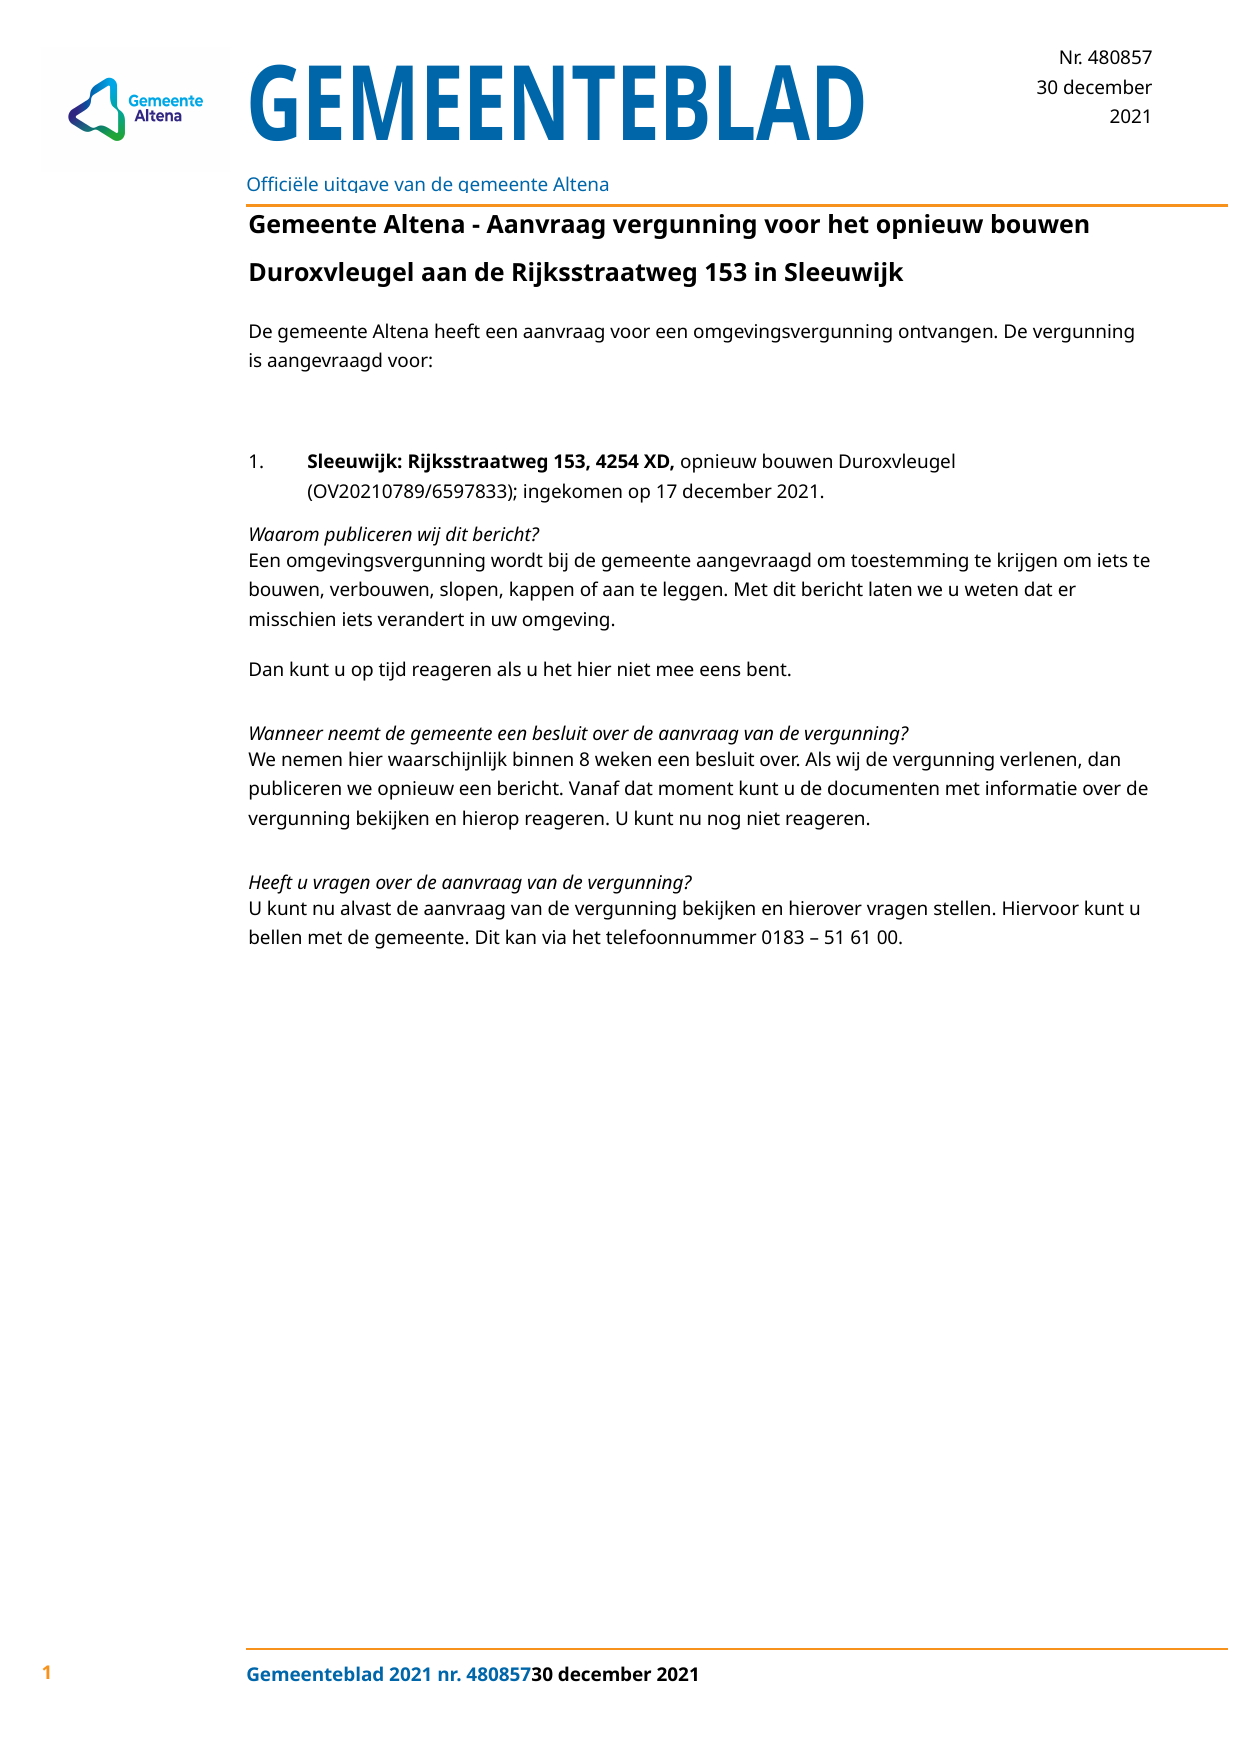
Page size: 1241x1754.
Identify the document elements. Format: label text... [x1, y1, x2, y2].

picture [41, 47, 231, 172]
text Gemeente Altena - Aanvraag vergunning voor het opnieuw bouwen Duroxvleugel aan de Rijksstraatweg 153 in Sleeuwijk [248, 207, 1152, 288]
text Een omgevingsvergunning wordt bij de gemeente aangevraagd om toestemming te krijgen om iets te bouwen, verbouwen, slopen, kappen of aan te leggen. Met dit bericht laten we u weten dat er misschien iets verandert in uw omgeving. [248, 547, 1152, 632]
list Sleeuwijk: Rijksstraatweg 153, 4254 XD, opnieuw bouwen Duroxvleugel (OV20210789/6597833); ingekomen op 17 december 2021. [248, 448, 1152, 504]
text Heeft u vragen over de aanvraag van de vergunning? [248, 869, 1152, 895]
text Dan kunt u op tijd reageren als u het hier niet mee eens bent. [248, 656, 1152, 682]
text De gemeente Altena heeft een aanvraag voor een omgevingsvergunning ontvangen. De vergunning is aangevraagd voor: [248, 318, 1152, 373]
text U kunt nu alvast de aanvraag van de vergunning bekijken en hierover vragen stellen. Hiervoor kunt u bellen met de gemeente. Dit kan via het telefoonnummer 0183 – 51 61 00. [248, 895, 1152, 950]
text We nemen hier waarschijnlijk binnen 8 weken een besluit over. Als wij de vergunning verlenen, dan publiceren we opnieuw een bericht. Vanaf dat moment kunt u de documenten met informatie over de vergunning bekijken en hierop reageren. U kunt nu nog niet reageren. [248, 746, 1152, 831]
text Waarom publiceren wij dit bericht? [248, 521, 1152, 547]
text Wanneer neemt de gemeente een besluit over de aanvraag van de vergunning? [248, 720, 1152, 746]
